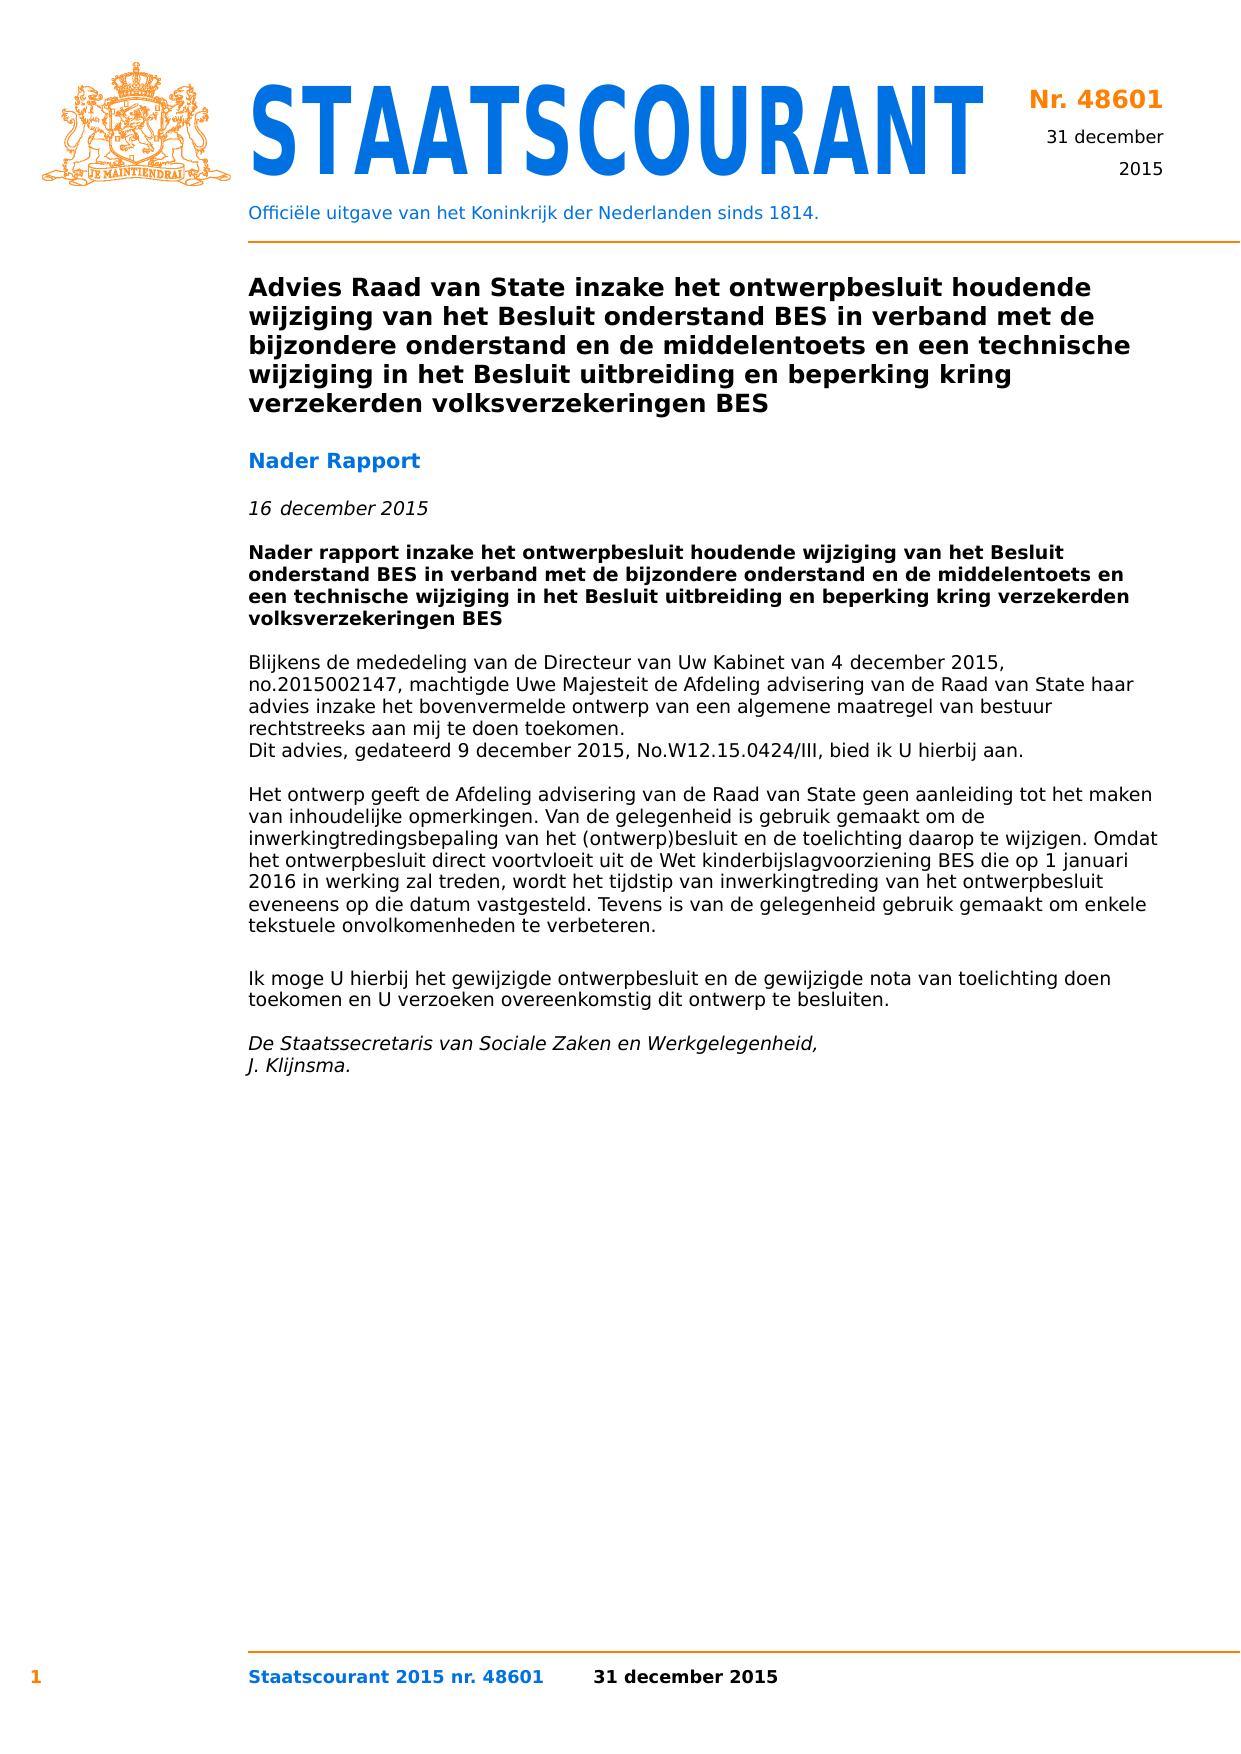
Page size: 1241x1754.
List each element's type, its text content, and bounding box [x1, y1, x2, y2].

text Blijkens de mededeling van de Directeur van Uw Kabinet van 4 december 2015, no.2015002147, machtigde Uwe Majesteit de Afdeling advisering van de Raad van State haar advies inzake het bovenvermelde ontwerp van een algemene maatregel van bestuur rechtstreeks aan mij te doen toekomen. [248, 652, 1163, 740]
subtitle Nader Rapport [248, 449, 1163, 473]
table_cell 31 december [998, 121, 1240, 153]
table_header STAATSCOURANT [248, 62, 998, 203]
table_cell Officiële uitgave van het Koninkrijk der Nederlanden sinds 1814. [248, 203, 1240, 241]
picture [41, 62, 231, 186]
text Nader rapport inzake het ontwerpbesluit houdende wijziging van het Besluit onderstand BES in verband met de bijzondere onderstand en de middelentoets en een technische wijziging in het Besluit uitbreiding en beperking kring verzekerden volksverzekeringen BES [248, 542, 1163, 630]
table_cell 2015 [998, 153, 1240, 203]
table_header [25, 62, 248, 241]
subtitle Advies Raad van State inzake het ontwerpbesluit houdende wijziging van het Besluit onderstand BES in verband met de bijzondere onderstand en de middelentoets en een technische wijziging in het Besluit uitbreiding en beperking kring verzekerden volksverzekeringen BES [248, 273, 1163, 419]
text Dit advies, gedateerd 9 december 2015, No.W12.15.0424/III, bied ik U hierbij aan. [248, 740, 1163, 762]
text Het ontwerp geeft de Afdeling advisering van de Raad van State geen aanleiding tot het maken van inhoudelijke opmerkingen. Van de gelegenheid is gebruik gemaakt om de inwerkingtredingsbepaling van het (ontwerp)besluit en de toelichting daarop te wijzigen. Omdat het ontwerpbesluit direct voortvloeit uit de Wet kinderbijslagvoorziening BES die op 1 januari 2016 in werking zal treden, wordt het tijdstip van inwerkingtreding van het ontwerpbesluit eveneens op die datum vastgesteld. Tevens is van de gelegenheid gebruik gemaakt om enkele tekstuele onvolkomenheden te verbeteren. [248, 783, 1163, 937]
table_header Nr. 48601 [998, 62, 1240, 121]
text De Staatssecretaris van Sociale Zaken en Werkgelegenheid, J. Klijnsma. [248, 1033, 1163, 1077]
text Ik moge U hierbij het gewijzigde ontwerpbesluit en de gewijzigde nota van toelichting doen toekomen en U verzoeken overeenkomstig dit ontwerp te besluiten. [248, 967, 1163, 1011]
text 16 december 2015 [248, 498, 1163, 520]
